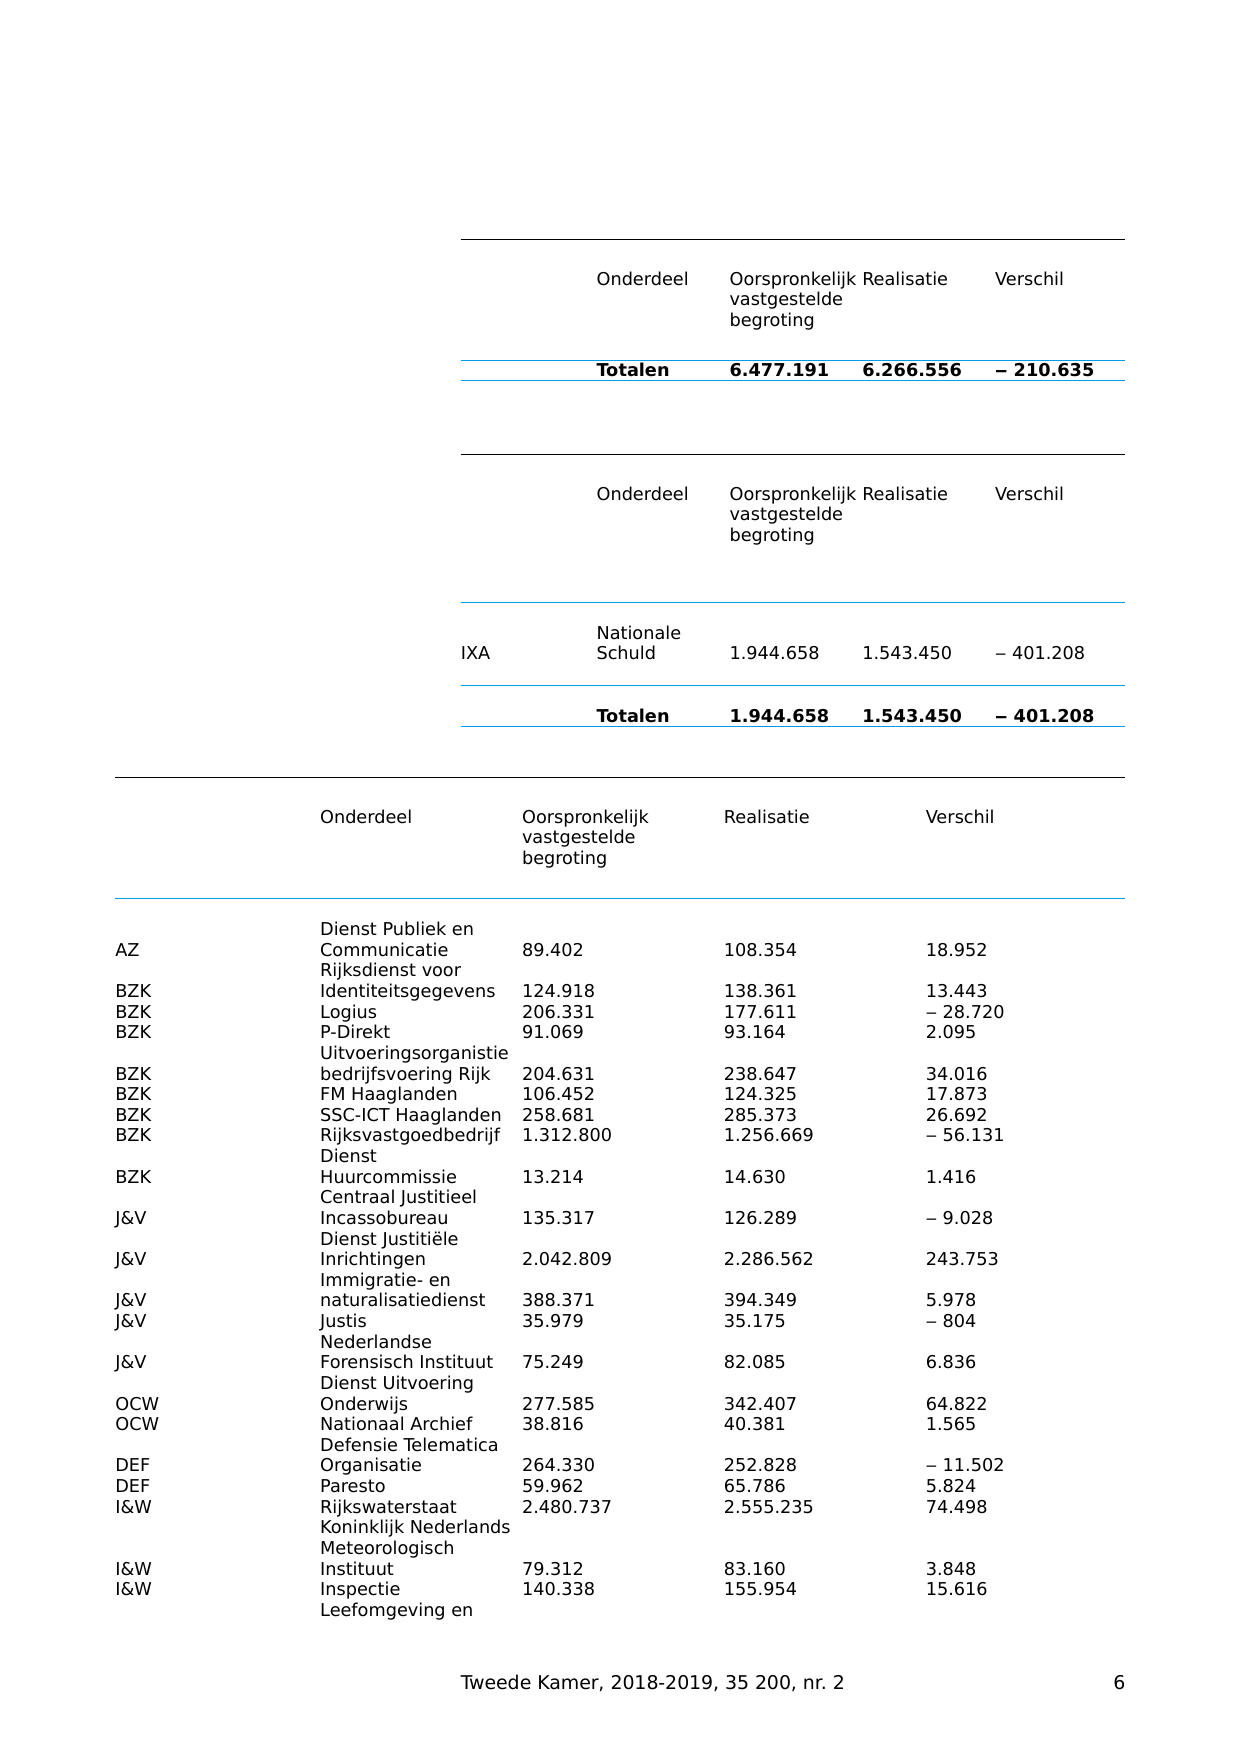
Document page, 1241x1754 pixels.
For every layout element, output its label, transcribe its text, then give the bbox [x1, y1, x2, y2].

table_cell [519, 778, 721, 804]
table_cell ‒ 9.028 [923, 1187, 1125, 1228]
table_cell Inspectie Leefomgeving en [317, 1579, 519, 1620]
table_cell [519, 899, 721, 919]
table_cell 1.312.800 [519, 1125, 721, 1146]
table_cell [721, 871, 923, 898]
table_cell Dienst Justitiële Inrichtingen [317, 1229, 519, 1270]
table_cell [594, 575, 726, 601]
table_cell [726, 333, 859, 360]
table_cell [594, 333, 726, 360]
table_cell [461, 603, 593, 623]
table_cell J&V [115, 1187, 317, 1228]
table_cell [594, 455, 726, 481]
table_cell Realisatie [859, 481, 992, 548]
table_cell SSC-ICT Haaglanden [317, 1105, 519, 1125]
table_cell ‒ 28.720 [923, 1002, 1125, 1022]
table_cell [859, 333, 992, 360]
table_cell Verschil [992, 266, 1125, 333]
table_cell BZK [115, 960, 317, 1002]
table_cell [461, 706, 593, 726]
table_cell [726, 664, 859, 684]
table_cell [461, 333, 593, 360]
table_cell 1.944.658 [726, 623, 859, 664]
table_cell 238.647 [721, 1043, 923, 1084]
table_cell Onderdeel [594, 481, 726, 548]
table_cell 91.069 [519, 1022, 721, 1043]
table_cell [115, 804, 317, 871]
table_cell [726, 603, 859, 623]
table_cell Nationale Schuld [594, 623, 726, 664]
table_cell 64.822 [923, 1373, 1125, 1414]
table_cell 394.349 [721, 1270, 923, 1311]
table_cell 14.630 [721, 1146, 923, 1187]
table_cell IXA [461, 623, 593, 664]
table_cell 2.480.737 [519, 1497, 721, 1517]
table_cell [859, 603, 992, 623]
table_cell 13.214 [519, 1146, 721, 1187]
table_cell Logius [317, 1002, 519, 1022]
table_cell [726, 686, 859, 706]
table_cell 264.330 [519, 1435, 721, 1476]
table_cell DEF [115, 1435, 317, 1476]
table_cell [594, 240, 726, 266]
table_cell Rijksvastgoedbedrijf [317, 1125, 519, 1146]
table_cell 18.952 [923, 919, 1125, 960]
table_cell 155.954 [721, 1579, 923, 1620]
table_cell [461, 664, 593, 684]
table_cell BZK [115, 1022, 317, 1043]
table_cell [594, 549, 726, 575]
table_cell Centraal Justitieel Incassobureau [317, 1187, 519, 1228]
table_cell 252.828 [721, 1435, 923, 1476]
table_cell 6.477.191 [726, 361, 859, 380]
table_cell 93.164 [721, 1022, 923, 1043]
table_cell [317, 899, 519, 919]
table_cell [992, 240, 1125, 266]
table_cell Dienst Huurcommissie [317, 1146, 519, 1187]
table_cell BZK [115, 1043, 317, 1084]
table_cell 26.692 [923, 1105, 1125, 1125]
table_cell [594, 603, 726, 623]
table_cell BZK [115, 1002, 317, 1022]
table_cell [859, 575, 992, 601]
table_cell 75.249 [519, 1332, 721, 1373]
table_cell [726, 575, 859, 601]
table_cell 106.452 [519, 1084, 721, 1105]
table_header Tabel 1.6 Lasten 2018 van de baten-lastenagentschappen ( x €1000) [115, 752, 1125, 777]
table_cell [726, 240, 859, 266]
table_cell 124.325 [721, 1084, 923, 1105]
table_cell J&V [115, 1270, 317, 1311]
table_cell Realisatie [859, 266, 992, 333]
table_cell 204.631 [519, 1043, 721, 1084]
table_cell [859, 664, 992, 684]
table_cell Nederlandse Forensisch Instituut [317, 1332, 519, 1373]
table_cell 1.565 [923, 1414, 1125, 1435]
table_cell [726, 549, 859, 575]
table_cell ‒ 11.502 [923, 1435, 1125, 1476]
table_cell [461, 686, 593, 706]
table_cell J&V [115, 1311, 317, 1332]
table_cell 2.286.562 [721, 1229, 923, 1270]
table_cell 1.944.658 [726, 706, 859, 726]
table_cell Paresto [317, 1476, 519, 1497]
table_cell 243.753 [923, 1229, 1125, 1270]
table_cell 35.979 [519, 1311, 721, 1332]
table_cell Oorspronkelijk vastgestelde begroting [726, 481, 859, 548]
table_cell 2.042.809 [519, 1229, 721, 1270]
table_cell 388.371 [519, 1270, 721, 1311]
table_cell [992, 664, 1125, 684]
table_cell Nationaal Archief [317, 1414, 519, 1435]
table_cell [461, 575, 593, 601]
table_cell 6.836 [923, 1332, 1125, 1373]
table_cell [594, 664, 726, 684]
table_cell Totalen [594, 706, 726, 726]
table_cell 65.786 [721, 1476, 923, 1497]
table_cell 138.361 [721, 960, 923, 1002]
table_cell [461, 361, 593, 380]
table_cell [859, 455, 992, 481]
table_cell ‒ 401.208 [992, 623, 1125, 664]
table_cell 1.543.450 [859, 706, 992, 726]
table_cell 34.016 [923, 1043, 1125, 1084]
table_cell ‒ 56.131 [923, 1125, 1125, 1146]
table_cell ‒ 210.635 [992, 361, 1125, 380]
table_cell [923, 871, 1125, 898]
table_cell 59.962 [519, 1476, 721, 1497]
table_cell [461, 455, 593, 481]
table_cell [992, 575, 1125, 601]
table_cell 15.616 [923, 1579, 1125, 1620]
table_cell [992, 333, 1125, 360]
table_cell I&W [115, 1579, 317, 1620]
table_cell DEF [115, 1476, 317, 1497]
table_cell [461, 549, 593, 575]
table_cell Onderdeel [317, 804, 519, 871]
table_cell [317, 778, 519, 804]
table_cell FM Haaglanden [317, 1084, 519, 1105]
table_cell Totalen [594, 361, 726, 380]
table_cell Oorspronkelijk vastgestelde begroting [726, 266, 859, 333]
table_cell J&V [115, 1332, 317, 1373]
table_cell ‒ 401.208 [992, 706, 1125, 726]
table_cell Defensie Telematica Organisatie [317, 1435, 519, 1476]
table_cell Oorspronkelijk vastgestelde begroting [519, 804, 721, 871]
table_cell Realisatie [721, 804, 923, 871]
table_cell [923, 899, 1125, 919]
table_cell [721, 899, 923, 919]
table_cell AZ [115, 919, 317, 960]
table_cell [115, 778, 317, 804]
table_cell 126.289 [721, 1187, 923, 1228]
table_cell Immigratie- en naturalisatiedienst [317, 1270, 519, 1311]
table_cell 40.381 [721, 1414, 923, 1435]
table_cell Koninklijk Nederlands Meteorologisch Instituut [317, 1517, 519, 1579]
table_cell 258.681 [519, 1105, 721, 1125]
table_cell [992, 455, 1125, 481]
table_cell 38.816 [519, 1414, 721, 1435]
table_cell 108.354 [721, 919, 923, 960]
table_cell 3.848 [923, 1517, 1125, 1579]
table_cell BZK [115, 1146, 317, 1187]
table_cell [461, 240, 593, 266]
table_cell 82.085 [721, 1332, 923, 1373]
table_cell [859, 240, 992, 266]
table_cell 206.331 [519, 1002, 721, 1022]
table_cell OCW [115, 1373, 317, 1414]
table_cell 5.978 [923, 1270, 1125, 1311]
table_cell Dienst Uitvoering Onderwijs [317, 1373, 519, 1414]
table_cell [115, 871, 317, 898]
table_cell Verschil [992, 481, 1125, 548]
table_cell 17.873 [923, 1084, 1125, 1105]
table_cell 79.312 [519, 1517, 721, 1579]
table_cell 1.543.450 [859, 623, 992, 664]
table_cell 1.256.669 [721, 1125, 923, 1146]
table_cell Rijksdienst voor Identiteitsgegevens [317, 960, 519, 1002]
table_cell 2.555.235 [721, 1497, 923, 1517]
table_cell [461, 481, 593, 548]
table_cell BZK [115, 1084, 317, 1105]
table_cell 35.175 [721, 1311, 923, 1332]
table_cell Verschil [923, 804, 1125, 871]
table_cell ‒ 804 [923, 1311, 1125, 1332]
table_cell 1.416 [923, 1146, 1125, 1187]
table_cell Onderdeel [594, 266, 726, 333]
table_cell I&W [115, 1517, 317, 1579]
table_header Tabel 1.5 Rentebaten 2018 (op transactiebasis) van de begroting Nationale Schuld ( x €1000) [461, 406, 1125, 454]
table_cell [461, 266, 593, 333]
table_cell Uitvoeringsorganistie bedrijfsvoering Rijk [317, 1043, 519, 1084]
table_cell 285.373 [721, 1105, 923, 1125]
table_cell OCW [115, 1414, 317, 1435]
table_cell Rijkswaterstaat [317, 1497, 519, 1517]
table_cell 177.611 [721, 1002, 923, 1022]
table_cell J&V [115, 1229, 317, 1270]
table_cell P-Direkt [317, 1022, 519, 1043]
table_cell [923, 778, 1125, 804]
table_cell Justis [317, 1311, 519, 1332]
table_cell 13.443 [923, 960, 1125, 1002]
table_cell 2.095 [923, 1022, 1125, 1043]
table_header Tabel 1.4 Rentekosten 2018 (op transactiebasis) van de begroting Nationale Schuld ( x €1000) [461, 191, 1125, 239]
table_cell 342.407 [721, 1373, 923, 1414]
table_cell 124.918 [519, 960, 721, 1002]
table_cell [859, 549, 992, 575]
table_cell 74.498 [923, 1497, 1125, 1517]
table_cell [992, 549, 1125, 575]
table_cell 6.266.556 [859, 361, 992, 380]
table_cell [519, 871, 721, 898]
table_cell 135.317 [519, 1187, 721, 1228]
table_cell [992, 603, 1125, 623]
table_cell [992, 686, 1125, 706]
table_cell [317, 871, 519, 898]
table_cell [115, 899, 317, 919]
table_cell BZK [115, 1105, 317, 1125]
table_cell [726, 455, 859, 481]
table_cell 140.338 [519, 1579, 721, 1620]
table_cell 5.824 [923, 1476, 1125, 1497]
table_cell [721, 778, 923, 804]
table_cell 83.160 [721, 1517, 923, 1579]
table_cell I&W [115, 1497, 317, 1517]
table_cell 89.402 [519, 919, 721, 960]
table_cell Dienst Publiek en Communicatie [317, 919, 519, 960]
table_cell BZK [115, 1125, 317, 1146]
table_cell 277.585 [519, 1373, 721, 1414]
table_cell [594, 686, 726, 706]
table_cell [859, 686, 992, 706]
